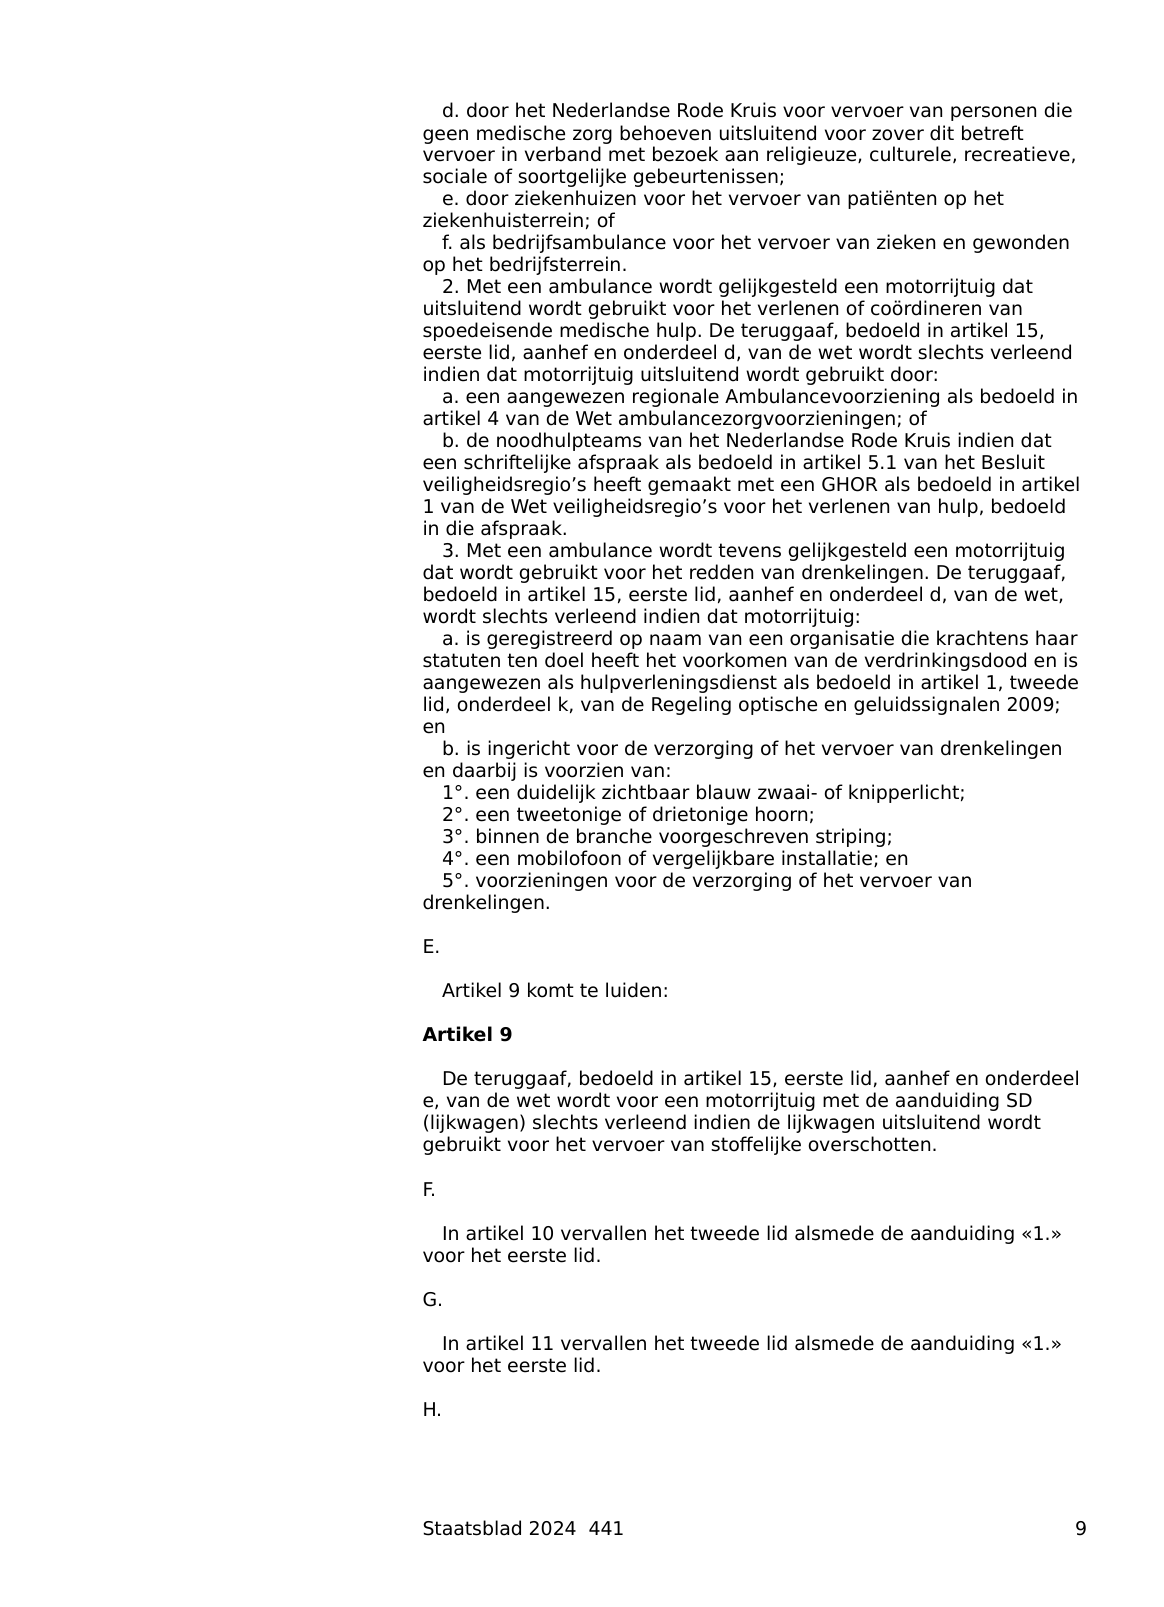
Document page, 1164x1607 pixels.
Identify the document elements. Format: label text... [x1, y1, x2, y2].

text 2. Met een ambulance wordt gelijkgesteld een motorrijtuig dat uitsluitend wordt gebruikt voor het verlenen of coördineren van spoedeisende medische hulp. De teruggaaf, bedoeld in artikel 15, eerste lid, aanhef en onderdeel d, van de wet wordt slechts verleend indien dat motorrijtuig uitsluitend wordt gebruikt door: [422, 276, 1087, 386]
text In artikel 10 vervallen het tweede lid alsmede de aanduiding «1.» voor het eerste lid. [422, 1223, 1087, 1267]
text 3°. binnen de branche voorgeschreven striping; [422, 826, 1087, 848]
text Artikel 9 komt te luiden: [422, 980, 1087, 1002]
text 1°. een duidelijk zichtbaar blauw zwaai- of knipperlicht; [422, 782, 1087, 804]
text 5°. voorzieningen voor de verzorging of het vervoer van drenkelingen. [422, 870, 1087, 914]
text 4°. een mobilofoon of vergelijkbare installatie; en [422, 848, 1087, 870]
text 2°. een tweetonige of drietonige hoorn; [422, 804, 1087, 826]
text G. [422, 1289, 1087, 1311]
text F. [422, 1178, 1087, 1200]
text De teruggaaf, bedoeld in artikel 15, eerste lid, aanhef en onderdeel e, van de wet wordt voor een motorrijtuig met de aanduiding SD (lijkwagen) slechts verleend indien de lijkwagen uitsluitend wordt gebruikt voor het vervoer van stoffelijke overschotten. [422, 1068, 1087, 1156]
text H. [422, 1399, 1087, 1421]
text e. door ziekenhuizen voor het vervoer van patiënten op het ziekenhuisterrein; of [422, 188, 1087, 232]
subtitle Artikel 9 [422, 1024, 1087, 1046]
text b. is ingericht voor de verzorging of het vervoer van drenkelingen en daarbij is voorzien van: [422, 738, 1087, 782]
text f. als bedrijfsambulance voor het vervoer van zieken en gewonden op het bedrijfsterrein. [422, 232, 1087, 276]
text d. door het Nederlandse Rode Kruis voor vervoer van personen die geen medische zorg behoeven uitsluitend voor zover dit betreft vervoer in verband met bezoek aan religieuze, culturele, recreatieve, sociale of soortgelijke gebeurtenissen; [422, 100, 1087, 188]
text b. de noodhulpteams van het Nederlandse Rode Kruis indien dat een schriftelijke afspraak als bedoeld in artikel 5.1 van het Besluit veiligheidsregio’s heeft gemaakt met een GHOR als bedoeld in artikel 1 van de Wet veiligheidsregio’s voor het verlenen van hulp, bedoeld in die afspraak. [422, 430, 1087, 540]
text a. is geregistreerd op naam van een organisatie die krachtens haar statuten ten doel heeft het voorkomen van de verdrinkingsdood en is aangewezen als hulpverleningsdienst als bedoeld in artikel 1, tweede lid, onderdeel k, van de Regeling optische en geluidssignalen 2009; en [422, 628, 1087, 738]
text E. [422, 936, 1087, 958]
text In artikel 11 vervallen het tweede lid alsmede de aanduiding «1.» voor het eerste lid. [422, 1333, 1087, 1377]
text a. een aangewezen regionale Ambulancevoorziening als bedoeld in artikel 4 van de Wet ambulancezorgvoorzieningen; of [422, 386, 1087, 430]
text 3. Met een ambulance wordt tevens gelijkgesteld een motorrijtuig dat wordt gebruikt voor het redden van drenkelingen. De teruggaaf, bedoeld in artikel 15, eerste lid, aanhef en onderdeel d, van de wet, wordt slechts verleend indien dat motorrijtuig: [422, 540, 1087, 628]
